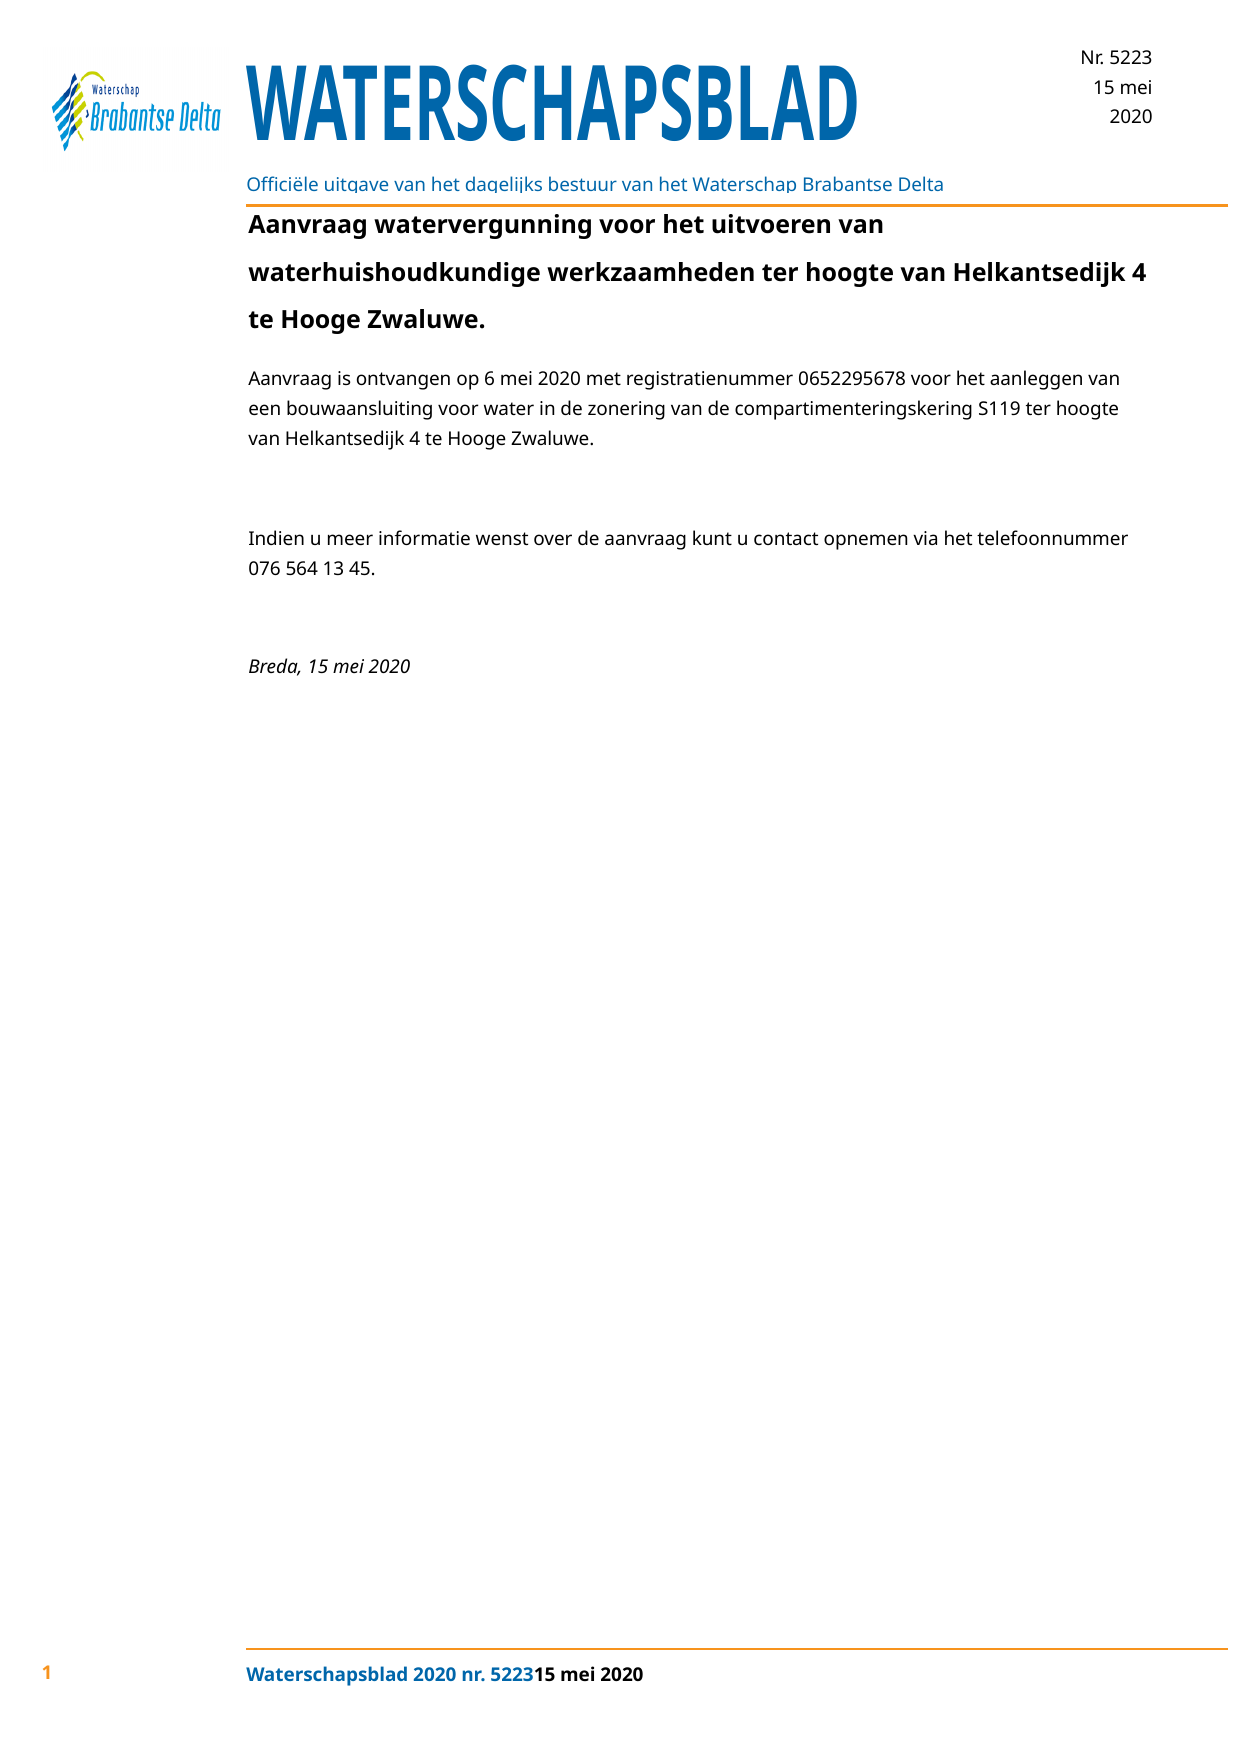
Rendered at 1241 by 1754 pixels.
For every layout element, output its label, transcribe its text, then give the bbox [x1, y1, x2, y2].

text Indien u meer informatie wenst over de aanvraag kunt u contact opnemen via het telefoonnummer 076 564 13 45. [248, 526, 1152, 581]
text Aanvraag watervergunning voor het uitvoeren van waterhuishoudkundige werkzaamheden ter hoogte van Helkantsedijk 4 te Hooge Zwaluwe. [248, 207, 1152, 336]
text Aanvraag is ontvangen op 6 mei 2020 met registratienummer 0652295678 voor het aanleggen van een bouwaansluiting voor water in de zonering van de compartimenteringskering S119 ter hoogte van Helkantsedijk 4 te Hooge Zwaluwe. [248, 366, 1152, 450]
text Breda, 15 mei 2020 [248, 653, 1152, 679]
picture [41, 47, 231, 172]
